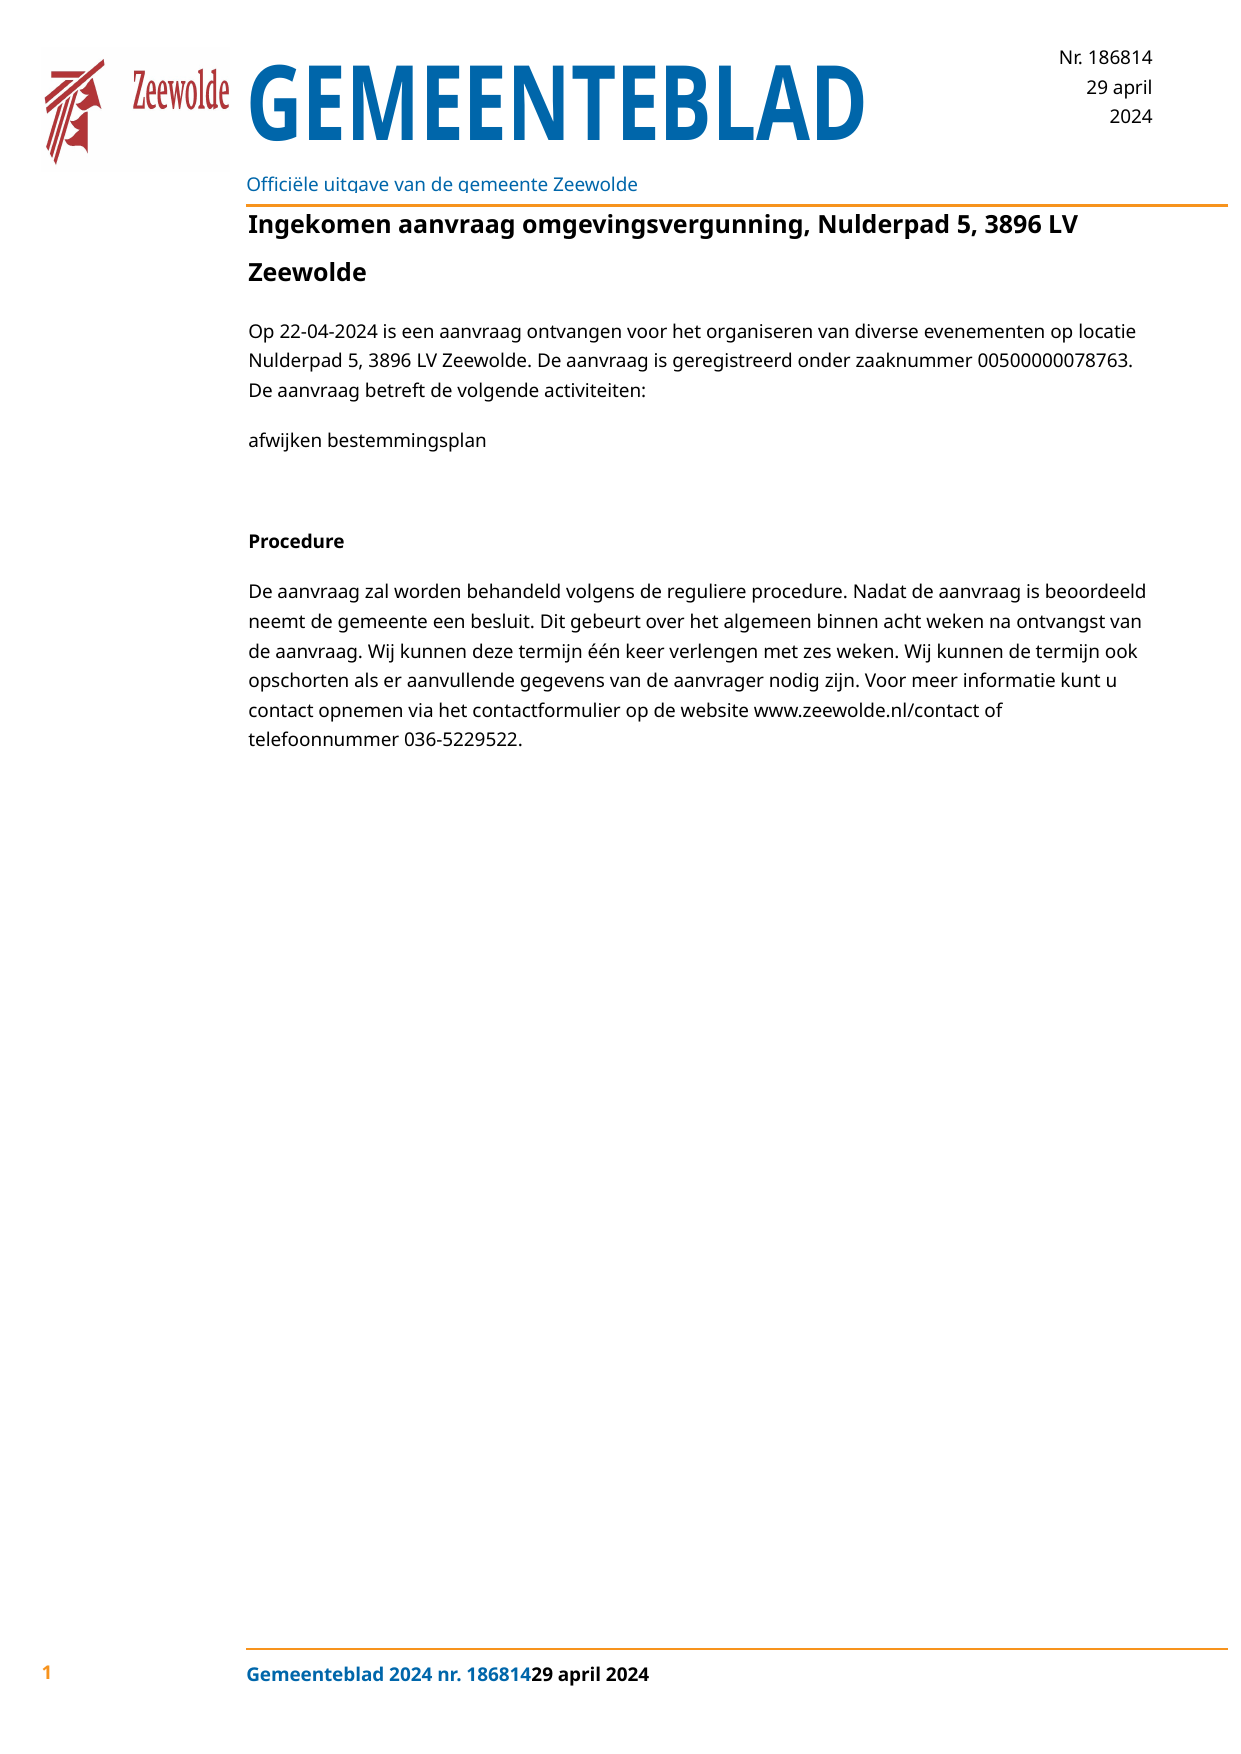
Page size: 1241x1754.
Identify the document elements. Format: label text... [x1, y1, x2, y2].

text Ingekomen aanvraag omgevingsvergunning, Nulderpad 5, 3896 LV Zeewolde [248, 207, 1152, 288]
picture [41, 47, 231, 172]
text afwijken bestemmingsplan [248, 427, 1152, 453]
text De aanvraag zal worden behandeld volgens de reguliere procedure. Nadat de aanvraag is beoordeeld neemt de gemeente een besluit. Dit gebeurt over het algemeen binnen acht weken na ontvangst van de aanvraag. Wij kunnen deze termijn één keer verlengen met zes weken. Wij kunnen de termijn ook opschorten als er aanvullende gegevens van de aanvrager nodig zijn. Voor meer informatie kunt u contact opnemen via het contactformulier op de website www.zeewolde.nl/contact of telefoonnummer 036-5229522. [248, 579, 1152, 752]
text Op 22-04-2024 is een aanvraag ontvangen voor het organiseren van diverse evenementen op locatie Nulderpad 5, 3896 LV Zeewolde. De aanvraag is geregistreerd onder zaaknummer 00500000078763. De aanvraag betreft de volgende activiteiten: [248, 318, 1152, 403]
text Procedure [248, 528, 1152, 554]
